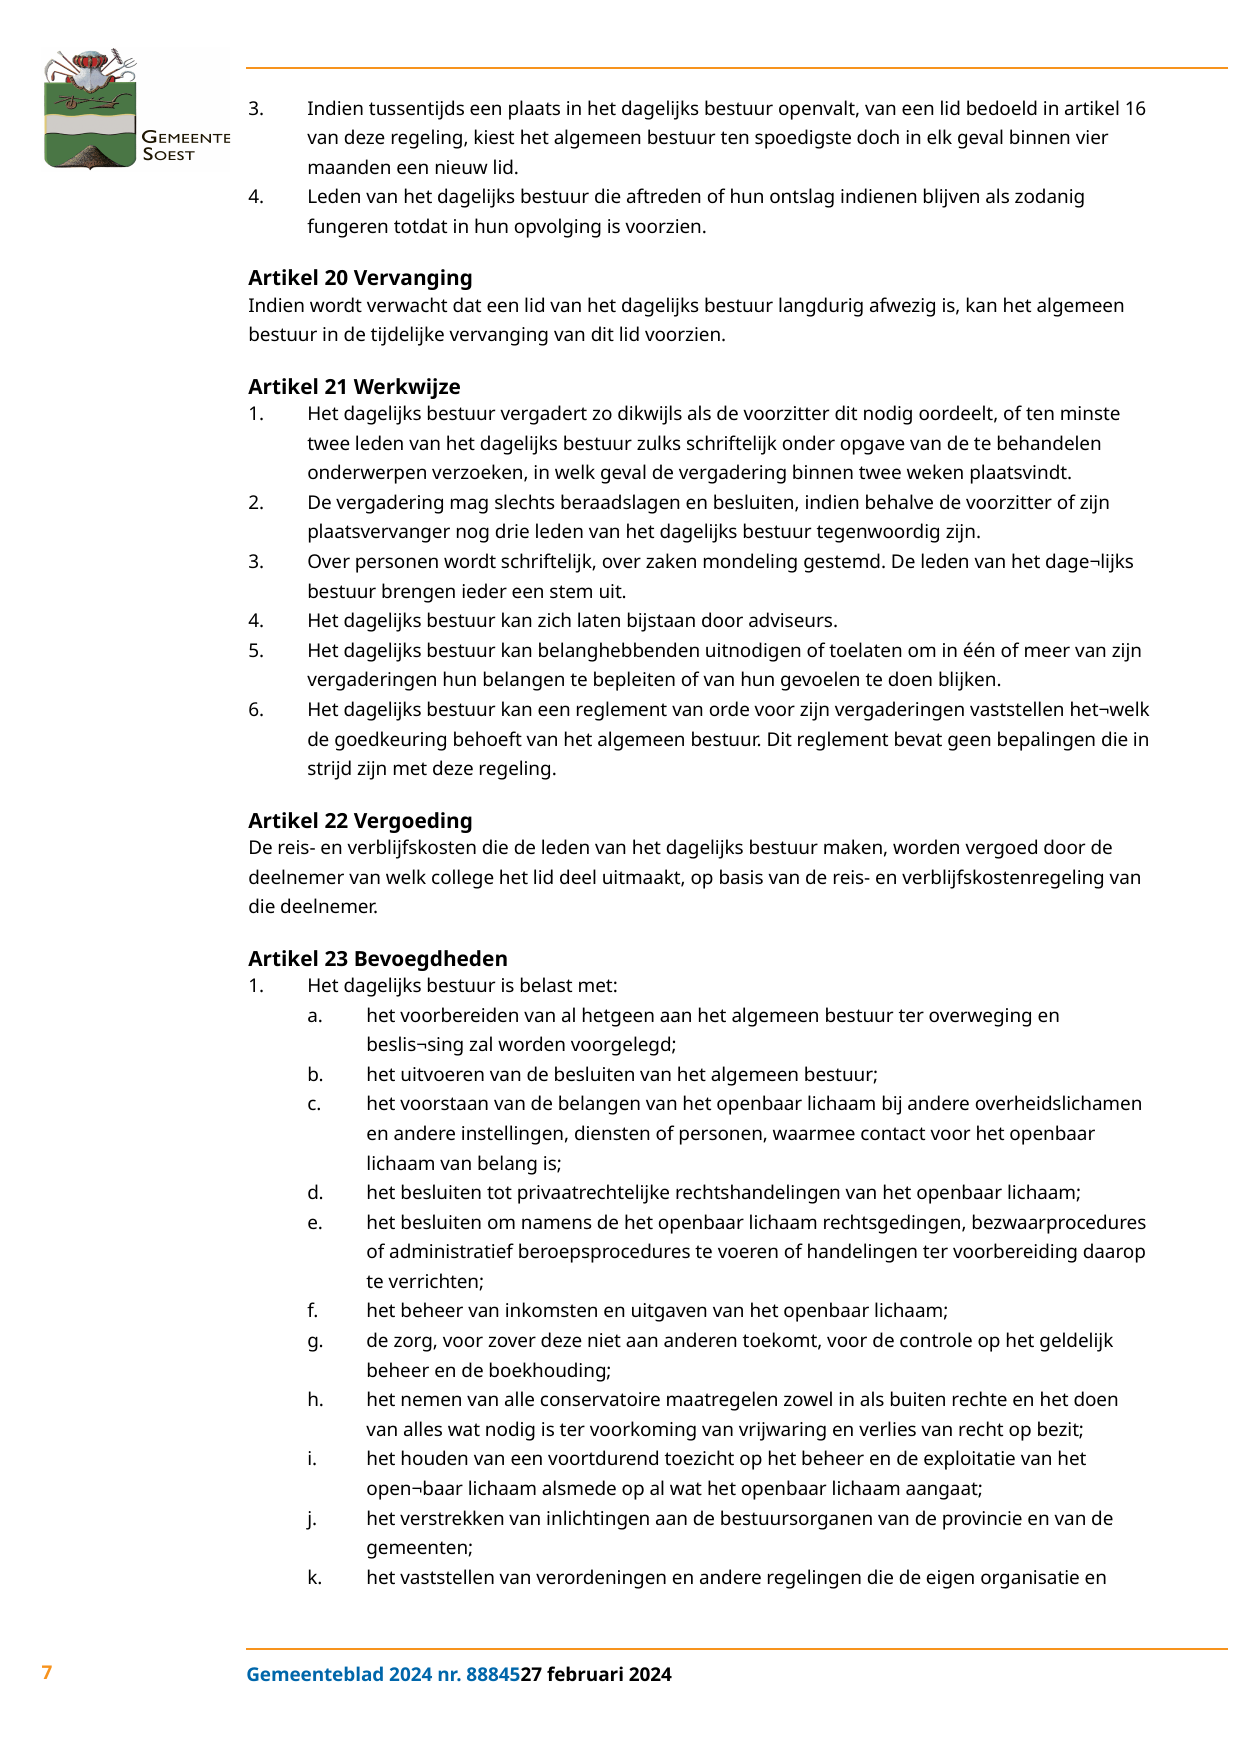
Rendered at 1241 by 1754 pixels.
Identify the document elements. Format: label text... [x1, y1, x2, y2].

list Het dagelijks bestuur kan zich laten bijstaan door adviseurs. [248, 607, 1152, 633]
list het uitvoeren van de besluiten van het algemeen bestuur; [307, 1061, 1152, 1087]
text Artikel 21 Werkwijze [248, 372, 1152, 400]
list het verstrekken van inlichtingen aan de bestuursorganen van de provincie en van de gemeenten; [307, 1505, 1152, 1560]
list het besluiten tot privaatrechtelijke rechtshandelingen van het openbaar lichaam; [307, 1179, 1152, 1205]
list Indien tussentijds een plaats in het dagelijks bestuur openvalt, van een lid bedoeld in artikel 16 van deze regeling, kiest het algemeen bestuur ten spoedigste doch in elk geval binnen vier maanden een nieuw lid. [248, 95, 1152, 180]
list het vaststellen van verordeningen en andere regelingen die de eigen organisatie en [307, 1564, 1152, 1590]
list Het dagelijks bestuur is belast met: [248, 972, 1152, 998]
list Leden van het dagelijks bestuur die aftreden of hun ontslag indienen blijven als zodanig fungeren totdat in hun opvolging is voorzien. [248, 183, 1152, 239]
list de zorg, voor zover deze niet aan anderen toekomt, voor de controle op het geldelijk beheer en de boekhouding; [307, 1327, 1152, 1383]
list Het dagelijks bestuur vergadert zo dikwijls als de voorzitter dit nodig oordeelt, of ten minste twee leden van het dagelijks bestuur zulks schriftelijk onder opgave van de te behandelen onderwerpen verzoeken, in welk geval de vergadering binnen twee weken plaatsvindt. [248, 400, 1152, 485]
list het beheer van inkomsten en uitgaven van het openbaar lichaam; [307, 1298, 1152, 1323]
text Artikel 23 Bevoegdheden [248, 944, 1152, 972]
text Artikel 20 Vervanging [248, 263, 1152, 292]
list Het dagelijks bestuur kan een reglement van orde voor zijn vergaderingen vaststellen het¬welk de goedkeuring behoeft van het algemeen bestuur. Dit reglement bevat geen bepalingen die in strijd zijn met deze regeling. [248, 696, 1152, 781]
list het voorstaan van de belangen van het openbaar lichaam bij andere overheidslichamen en andere instellingen, diensten of personen, waarmee contact voor het openbaar lichaam van belang is; [307, 1091, 1152, 1176]
list het voorbereiden van al hetgeen aan het algemeen bestuur ter overweging en beslis¬sing zal worden voorgelegd; [307, 1002, 1152, 1057]
list het nemen van alle conservatoire maatregelen zowel in als buiten rechte en het doen van alles wat nodig is ter voorkoming van vrijwaring en verlies van recht op bezit; [307, 1386, 1152, 1442]
text Indien wordt verwacht dat een lid van het dagelijks bestuur langdurig afwezig is, kan het algemeen bestuur in de tijdelijke vervanging van dit lid voorzien. [248, 292, 1152, 347]
list Over personen wordt schriftelijk, over zaken mondeling gestemd. De leden van het dage¬lijks bestuur brengen ieder een stem uit. [248, 548, 1152, 604]
list het houden van een voortdurend toezicht op het beheer en de exploitatie van het open¬baar lichaam alsmede op al wat het openbaar lichaam aangaat; [307, 1446, 1152, 1501]
text De reis- en verblijfskosten die de leden van het dagelijks bestuur maken, worden vergoed door de deelnemer van welk college het lid deel uitmaakt, op basis van de reis- en verblijfskostenregeling van die deelnemer. [248, 834, 1152, 919]
text Artikel 22 Vergoeding [248, 806, 1152, 834]
picture [41, 47, 231, 172]
list De vergadering mag slechts beraadslagen en besluiten, indien behalve de voorzitter of zijn plaatsvervanger nog drie leden van het dagelijks bestuur tegenwoordig zijn. [248, 489, 1152, 544]
list het besluiten om namens de het openbaar lichaam rechtsgedingen, bezwaarprocedures of administratief beroepsprocedures te voeren of handelingen ter voorbereiding daarop te verrichten; [307, 1209, 1152, 1294]
list Het dagelijks bestuur kan belanghebbenden uitnodigen of toelaten om in één of meer van zijn vergaderingen hun belangen te bepleiten of van hun gevoelen te doen blijken. [248, 637, 1152, 692]
